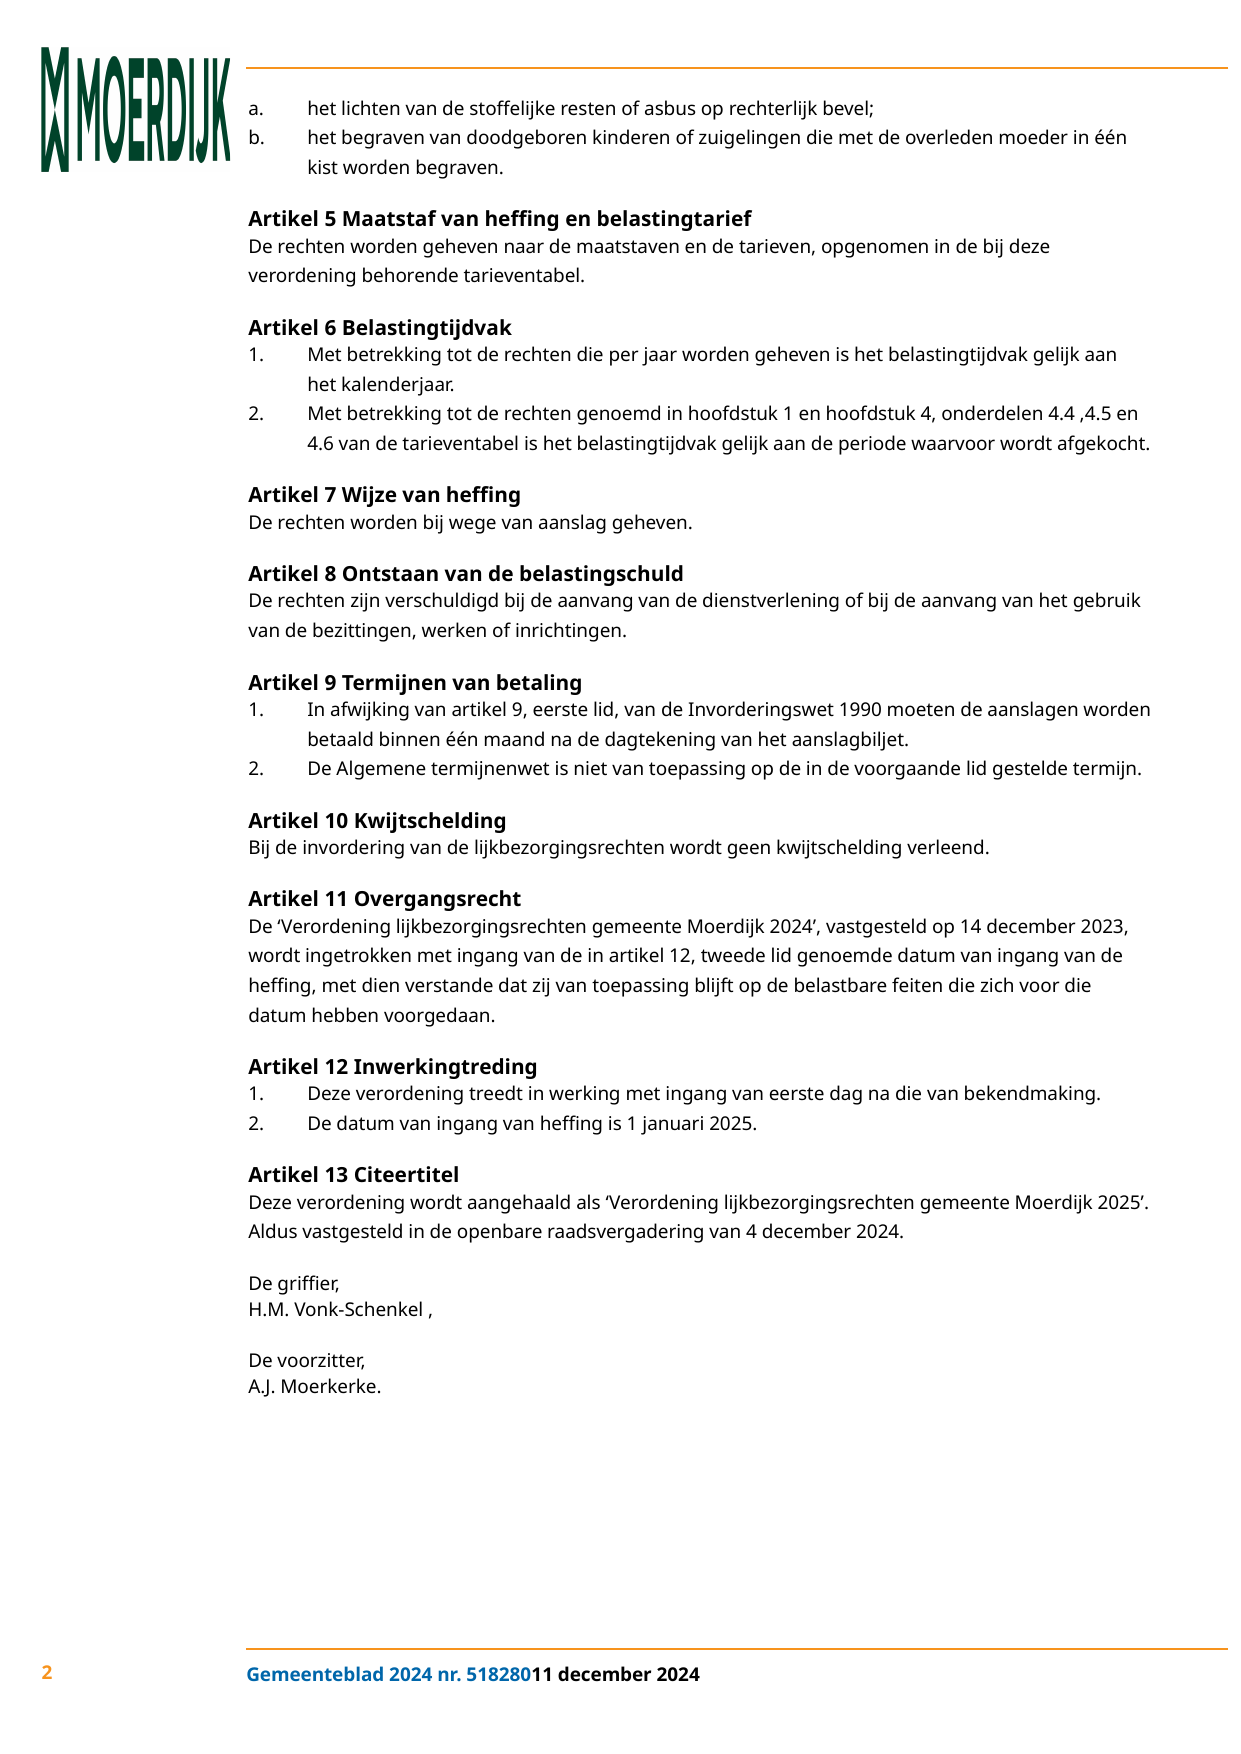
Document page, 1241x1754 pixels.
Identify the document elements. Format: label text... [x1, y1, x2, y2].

text Aldus vastgesteld in de openbare raadsvergadering van 4 december 2024. [248, 1219, 1152, 1244]
text Artikel 6 Belastingtijdvak [248, 313, 1152, 341]
text De rechten zijn verschuldigd bij de aanvang van de dienstverlening of bij de aanvang van het gebruik van de bezittingen, werken of inrichtingen. [248, 588, 1152, 643]
text Artikel 9 Termijnen van betaling [248, 668, 1152, 696]
text De voorzitter, [248, 1347, 1152, 1373]
text Artikel 10 Kwijtschelding [248, 806, 1152, 834]
list het lichten van de stoffelijke resten of asbus op rechterlijk bevel; [248, 95, 1152, 121]
list De datum van ingang van heffing is 1 januari 2025. [248, 1110, 1152, 1136]
list Deze verordening treedt in werking met ingang van eerste dag na die van bekendmaking. [248, 1081, 1152, 1106]
text Artikel 5 Maatstaf van heffing en belastingtarief [248, 204, 1152, 233]
text De ‘Verordening lijkbezorgingsrechten gemeente Moerdijk 2024’, vastgesteld op 14 december 2023, wordt ingetrokken met ingang van de in artikel 12, tweede lid genoemde datum van ingang van de heffing, met dien verstande dat zij van toepassing blijft op de belastbare feiten die zich voor die datum hebben voorgedaan. [248, 913, 1152, 1027]
text Artikel 8 Ontstaan van de belastingschuld [248, 559, 1152, 588]
list De Algemene termijnenwet is niet van toepassing op de in de voorgaande lid gestelde termijn. [248, 755, 1152, 781]
text A.J. Moerkerke. [248, 1373, 1152, 1399]
list Met betrekking tot de rechten die per jaar worden geheven is het belastingtijdvak gelijk aan het kalenderjaar. [248, 341, 1152, 397]
text Bij de invordering van de lijkbezorgingsrechten wordt geen kwijtschelding verleend. [248, 834, 1152, 860]
text Deze verordening wordt aangehaald als ‘Verordening lijkbezorgingsrechten gemeente Moerdijk 2025’. [248, 1189, 1152, 1215]
list het begraven van doodgeboren kinderen of zuigelingen die met de overleden moeder in één kist worden begraven. [248, 124, 1152, 180]
picture [41, 47, 231, 172]
list Met betrekking tot de rechten genoemd in hoofdstuk 1 en hoofdstuk 4, onderdelen 4.4 ,4.5 en 4.6 van de tarieventabel is het belastingtijdvak gelijk aan de periode waarvoor wordt afgekocht. [248, 400, 1152, 456]
text Artikel 13 Citeertitel [248, 1161, 1152, 1189]
text De griffier, [248, 1270, 1152, 1296]
text De rechten worden geheven naar de maatstaven en de tarieven, opgenomen in de bij deze verordening behorende tarieventabel. [248, 233, 1152, 288]
text Artikel 11 Overgangsrecht [248, 884, 1152, 913]
text H.M. Vonk-Schenkel , [248, 1296, 1152, 1322]
text De rechten worden bij wege van aanslag geheven. [248, 509, 1152, 534]
text Artikel 7 Wijze van heffing [248, 480, 1152, 509]
text Artikel 12 Inwerkingtreding [248, 1052, 1152, 1081]
list In afwijking van artikel 9, eerste lid, van de Invorderingswet 1990 moeten de aanslagen worden betaald binnen één maand na de dagtekening van het aanslagbiljet. [248, 696, 1152, 751]
